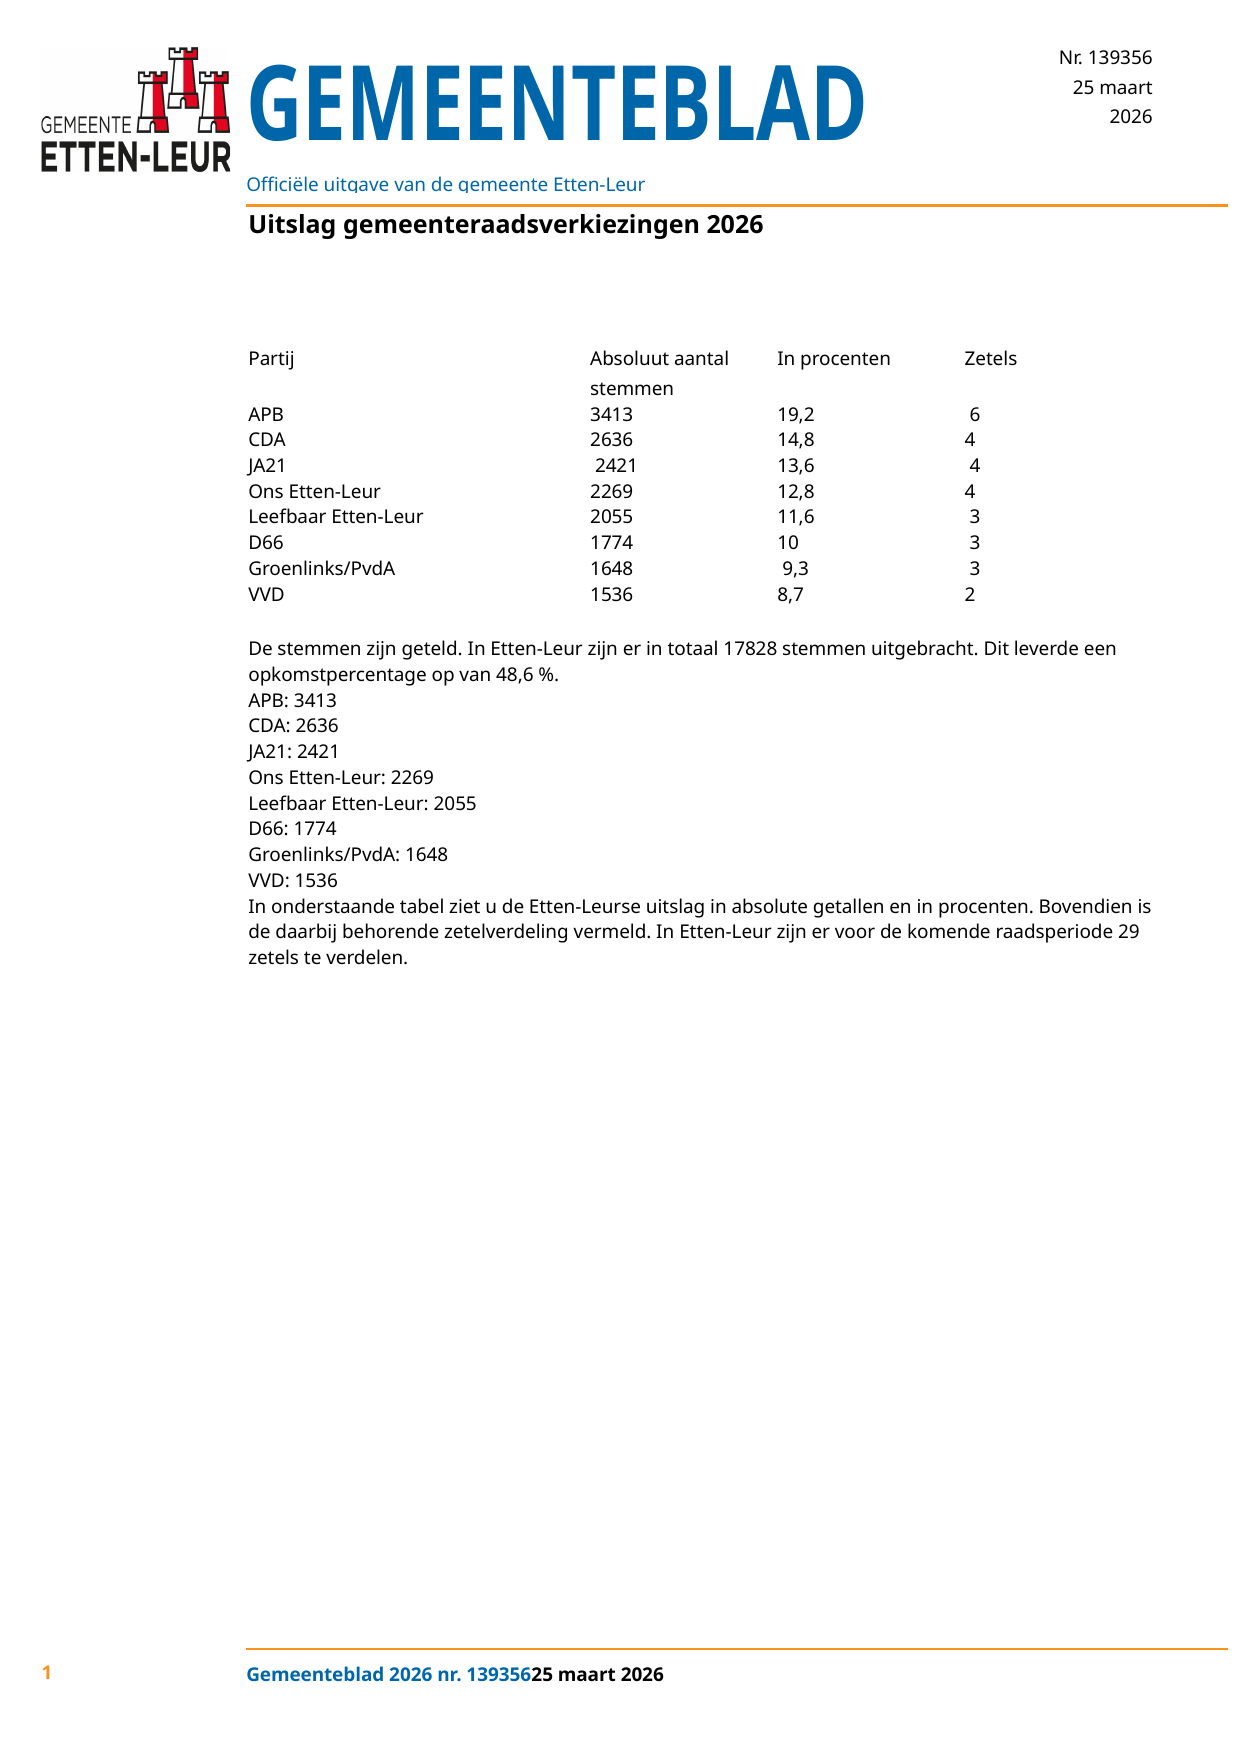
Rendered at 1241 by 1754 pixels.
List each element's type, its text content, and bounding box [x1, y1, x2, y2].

table_cell 2 [964, 581, 1152, 607]
table_cell 3 [964, 555, 1152, 581]
text De stemmen zijn geteld. In Etten-Leur zijn er in totaal 17828 stemmen uitgebracht. Dit leverde een opkomstpercentage op van 48,6 %. [248, 636, 1152, 687]
table_header In procenten [777, 345, 964, 401]
table_header Absoluut aantal stemmen [590, 345, 777, 401]
text JA21: 2421 [248, 738, 1152, 764]
table_cell 2636 [590, 426, 777, 452]
text In onderstaande tabel ziet u de Etten-Leurse uitslag in absolute getallen en in procenten. Bovendien is de daarbij behorende zetelverdeling vermeld. In Etten-Leur zijn er voor de komende raadsperiode 29 zetels te verdelen. [248, 893, 1152, 970]
table_cell 3 [964, 529, 1152, 555]
table_cell D66 [248, 529, 590, 555]
table_cell 4 [964, 426, 1152, 452]
table_header Partij [248, 345, 590, 401]
picture [41, 47, 231, 172]
table_cell 1536 [590, 581, 777, 607]
table_cell 2421 [590, 452, 777, 478]
table_cell 11,6 [777, 504, 964, 529]
table_cell Leefbaar Etten-Leur [248, 504, 590, 529]
text Uitslag gemeenteraadsverkiezingen 2026 [248, 207, 1152, 241]
text Groenlinks/PvdA: 1648 [248, 841, 1152, 867]
table_cell APB [248, 401, 590, 426]
table_cell 19,2 [777, 401, 964, 426]
table_cell 2269 [590, 478, 777, 504]
table_cell 2055 [590, 504, 777, 529]
table_cell 12,8 [777, 478, 964, 504]
table_cell 9,3 [777, 555, 964, 581]
table_cell 1774 [590, 529, 777, 555]
table_cell 10 [777, 529, 964, 555]
text Leefbaar Etten-Leur: 2055 [248, 790, 1152, 816]
table_cell CDA [248, 426, 590, 452]
text VVD: 1536 [248, 867, 1152, 893]
table_cell 3 [964, 504, 1152, 529]
table_cell 6 [964, 401, 1152, 426]
table_cell 4 [964, 478, 1152, 504]
table_cell 3413 [590, 401, 777, 426]
table_cell Ons Etten-Leur [248, 478, 590, 504]
table_cell 13,6 [777, 452, 964, 478]
text CDA: 2636 [248, 713, 1152, 738]
table_cell JA21 [248, 452, 590, 478]
text D66: 1774 [248, 816, 1152, 841]
table_cell 1648 [590, 555, 777, 581]
table_header Zetels [964, 345, 1152, 401]
table_cell 8,7 [777, 581, 964, 607]
table_cell 4 [964, 452, 1152, 478]
table_cell 14,8 [777, 426, 964, 452]
text Ons Etten-Leur: 2269 [248, 764, 1152, 790]
text APB: 3413 [248, 687, 1152, 713]
table_cell VVD [248, 581, 590, 607]
table_cell Groenlinks/PvdA [248, 555, 590, 581]
